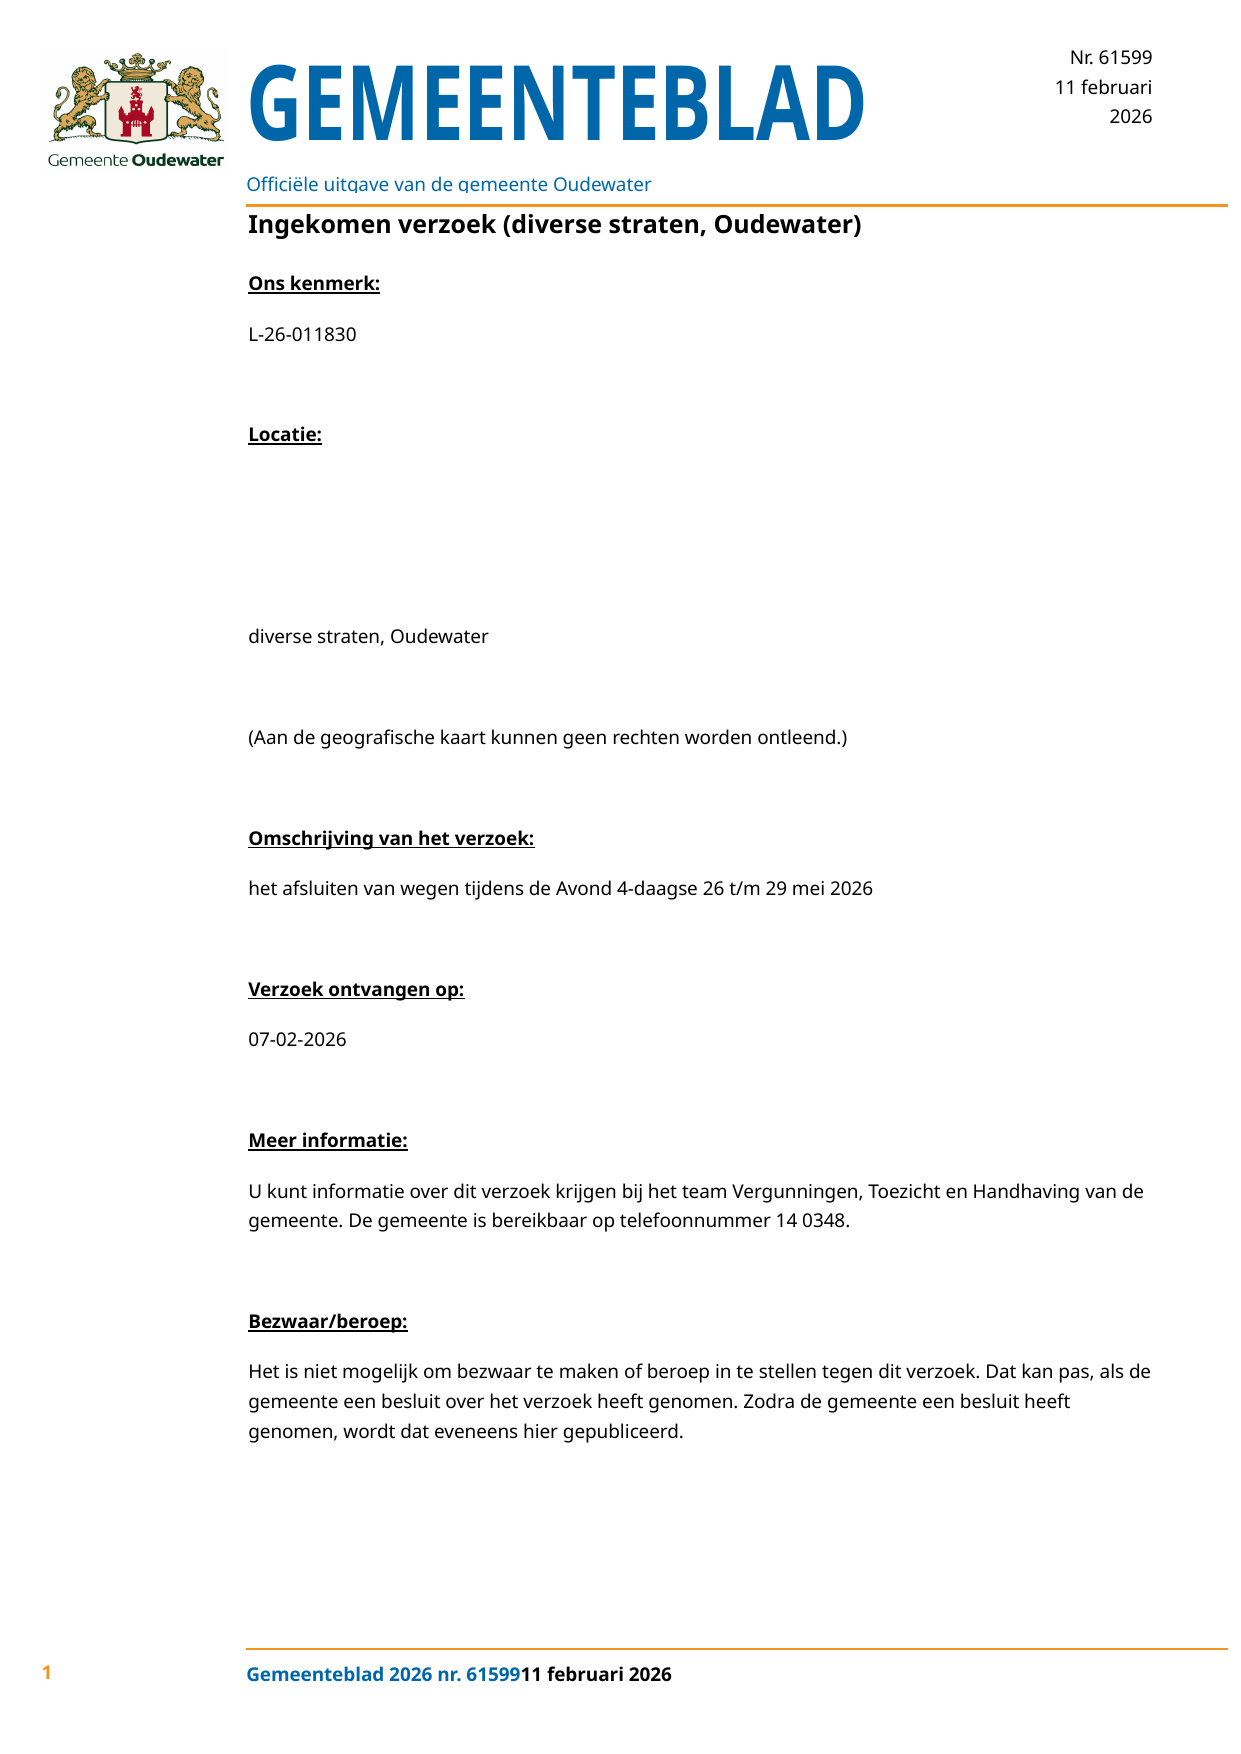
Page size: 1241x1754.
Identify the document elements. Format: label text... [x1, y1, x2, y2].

text Het is niet mogelijk om bezwaar te maken of beroep in te stellen tegen dit verzoek. Dat kan pas, als de gemeente een besluit over het verzoek heeft genomen. Zodra de gemeente een besluit heeft genomen, wordt dat eveneens hier gepubliceerd. [248, 1359, 1152, 1443]
text Omschrijving van het verzoek: [248, 825, 1152, 851]
text diverse straten, Oudewater [248, 623, 1152, 649]
text Ingekomen verzoek (diverse straten, Oudewater) [248, 207, 1152, 241]
text L-26-011830 [248, 321, 1152, 346]
text Meer informatie: [248, 1127, 1152, 1153]
text U kunt informatie over dit verzoek krijgen bij het team Vergunningen, Toezicht en Handhaving van de gemeente. De gemeente is bereikbaar op telefoonnummer 14 0348. [248, 1178, 1152, 1233]
text 07-02-2026 [248, 1027, 1152, 1052]
text (Aan de geografische kaart kunnen geen rechten worden ontleend.) [248, 724, 1152, 750]
text Locatie: [248, 422, 1152, 447]
text Verzoek ontvangen op: [248, 976, 1152, 1002]
picture [41, 47, 231, 172]
text het afsluiten van wegen tijdens de Avond 4-daagse 26 t/m 29 mei 2026 [248, 875, 1152, 901]
text Ons kenmerk: [248, 270, 1152, 296]
text Bezwaar/beroep: [248, 1308, 1152, 1334]
